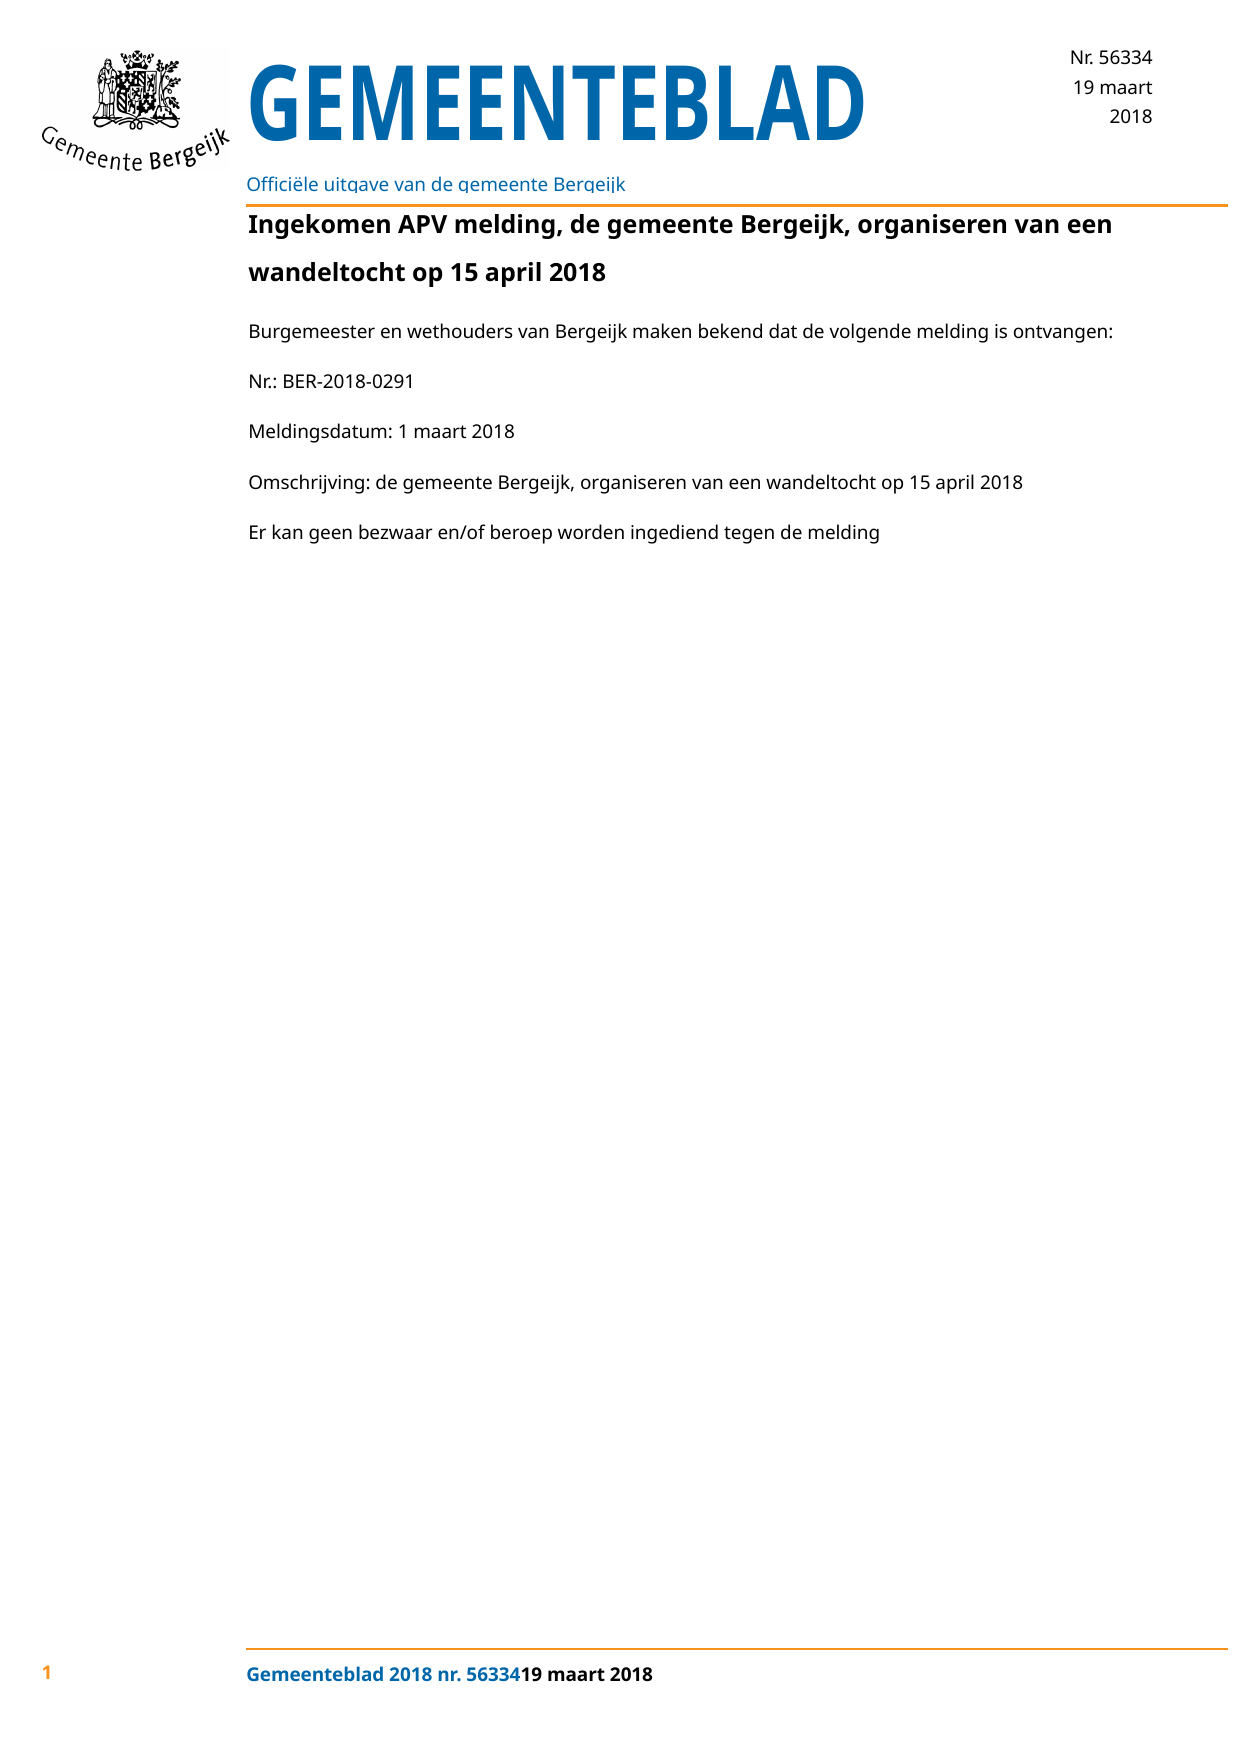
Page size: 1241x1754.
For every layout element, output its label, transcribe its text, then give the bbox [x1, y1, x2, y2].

text Er kan geen bezwaar en/of beroep worden ingediend tegen de melding [248, 519, 1152, 545]
picture [41, 47, 231, 172]
text Meldingsdatum: 1 maart 2018 [248, 419, 1152, 444]
text Ingekomen APV melding, de gemeente Bergeijk, organiseren van een wandeltocht op 15 april 2018 [248, 207, 1152, 288]
text Burgemeester en wethouders van Bergeijk maken bekend dat de volgende melding is ontvangen: [248, 318, 1152, 344]
text Nr.: BER-2018-0291 [248, 368, 1152, 394]
text Omschrijving: de gemeente Bergeijk, organiseren van een wandeltocht op 15 april 2018 [248, 469, 1152, 495]
